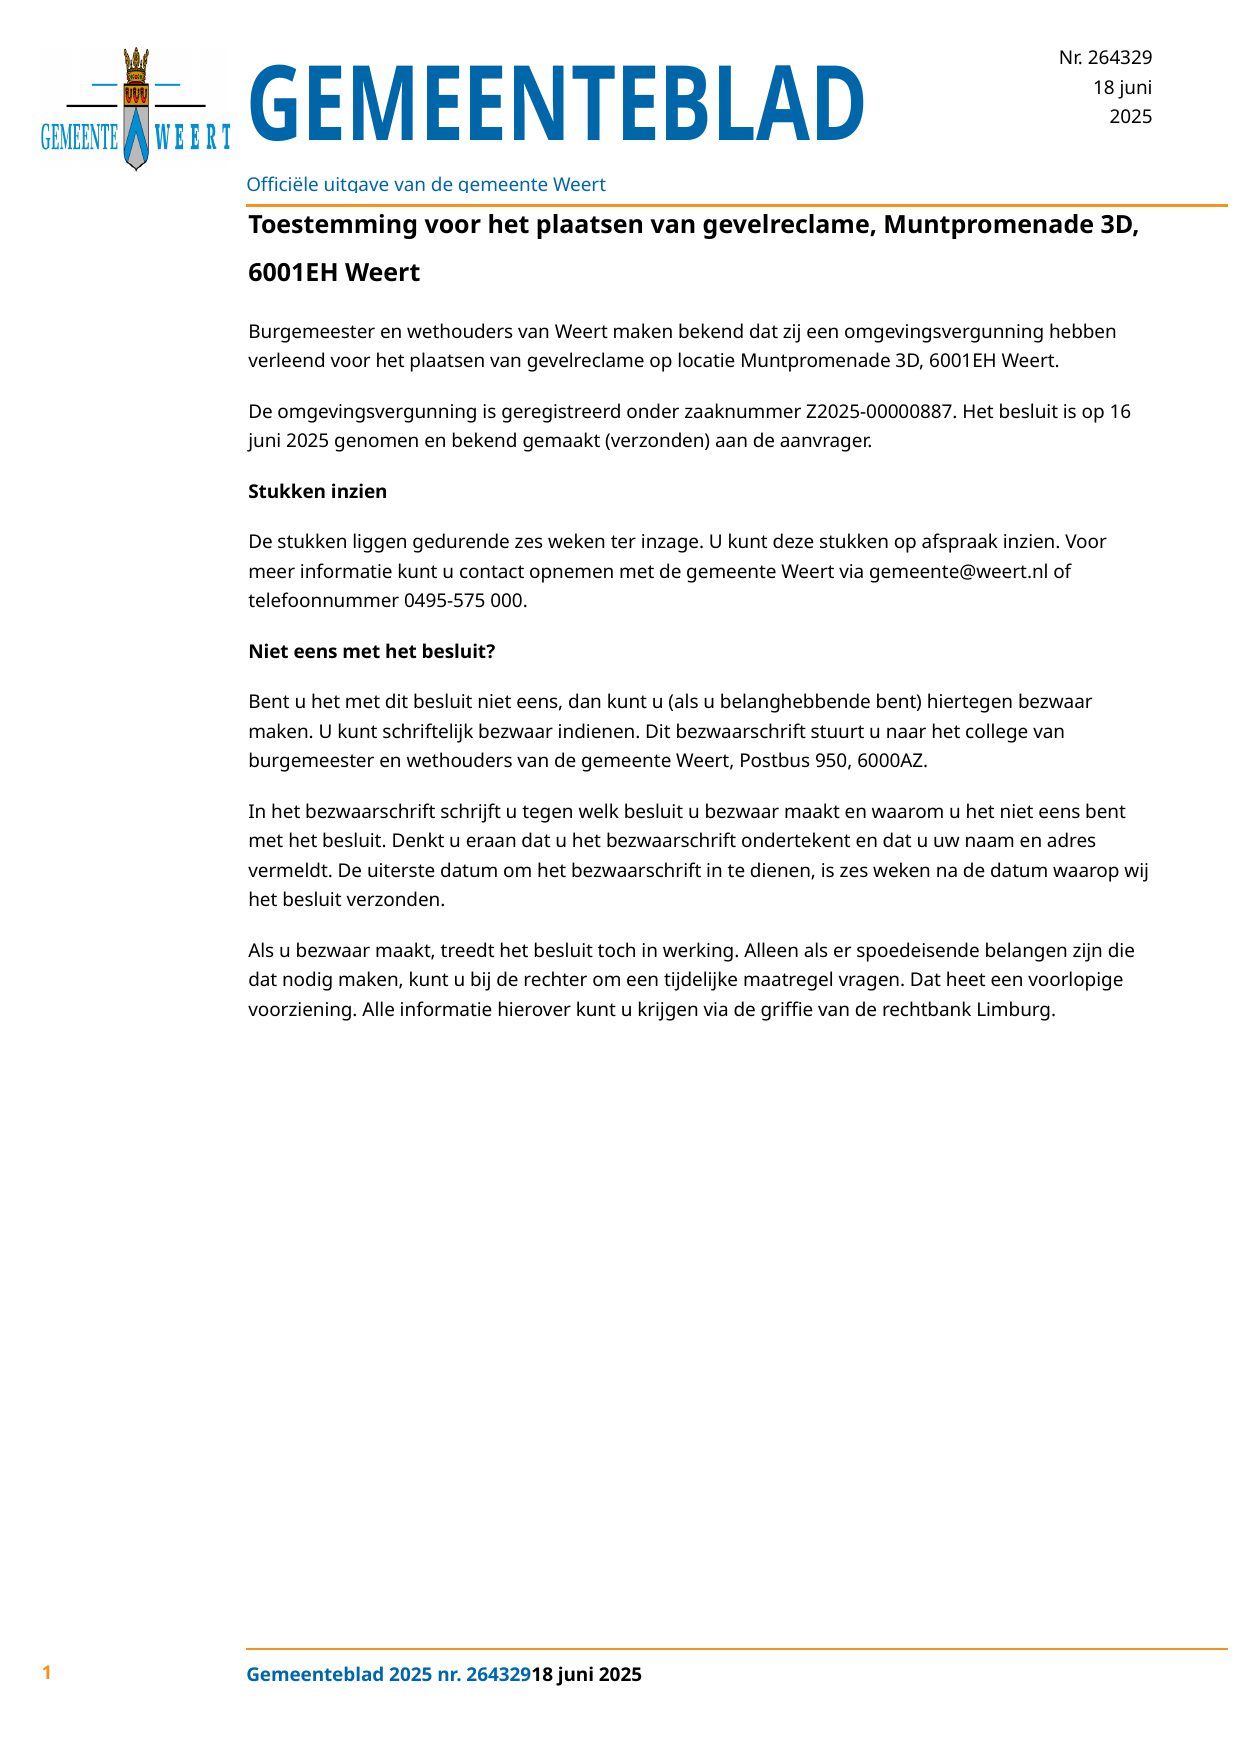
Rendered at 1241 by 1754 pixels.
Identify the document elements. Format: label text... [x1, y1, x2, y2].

text Als u bezwaar maakt, treedt het besluit toch in werking. Alleen als er spoedeisende belangen zijn die dat nodig maken, kunt u bij de rechter om een tijdelijke maatregel vragen. Dat heet een voorlopige voorziening. Alle informatie hierover kunt u krijgen via de griffie van de rechtbank Limburg. [248, 937, 1152, 1022]
text De stukken liggen gedurende zes weken ter inzage. U kunt deze stukken op afspraak inzien. Voor meer informatie kunt u contact opnemen met de gemeente Weert via gemeente@weert.nl of telefoonnummer 0495-575 000. [248, 528, 1152, 613]
text De omgevingsvergunning is geregistreerd onder zaaknummer Z2025-00000887. Het besluit is op 16 juni 2025 genomen en bekend gemaakt (verzonden) aan de aanvrager. [248, 398, 1152, 453]
text In het bezwaarschrift schrijft u tegen welk besluit u bezwaar maakt en waarom u het niet eens bent met het besluit. Denkt u eraan dat u het bezwaarschrift ondertekent en dat u uw naam en adres vermeldt. De uiterste datum om het bezwaarschrift in te dienen, is zes weken na de datum waarop wij het besluit verzonden. [248, 798, 1152, 912]
text Stukken inzien [248, 478, 1152, 504]
text Niet eens met het besluit? [248, 638, 1152, 664]
picture [41, 47, 231, 172]
text Toestemming voor het plaatsen van gevelreclame, Muntpromenade 3D, 6001EH Weert [248, 207, 1152, 288]
text Bent u het met dit besluit niet eens, dan kunt u (als u belanghebbende bent) hiertegen bezwaar maken. U kunt schriftelijk bezwaar indienen. Dit bezwaarschrift stuurt u naar het college van burgemeester en wethouders van de gemeente Weert, Postbus 950, 6000AZ. [248, 688, 1152, 773]
text Burgemeester en wethouders van Weert maken bekend dat zij een omgevingsvergunning hebben verleend voor het plaatsen van gevelreclame op locatie Muntpromenade 3D, 6001EH Weert. [248, 318, 1152, 373]
